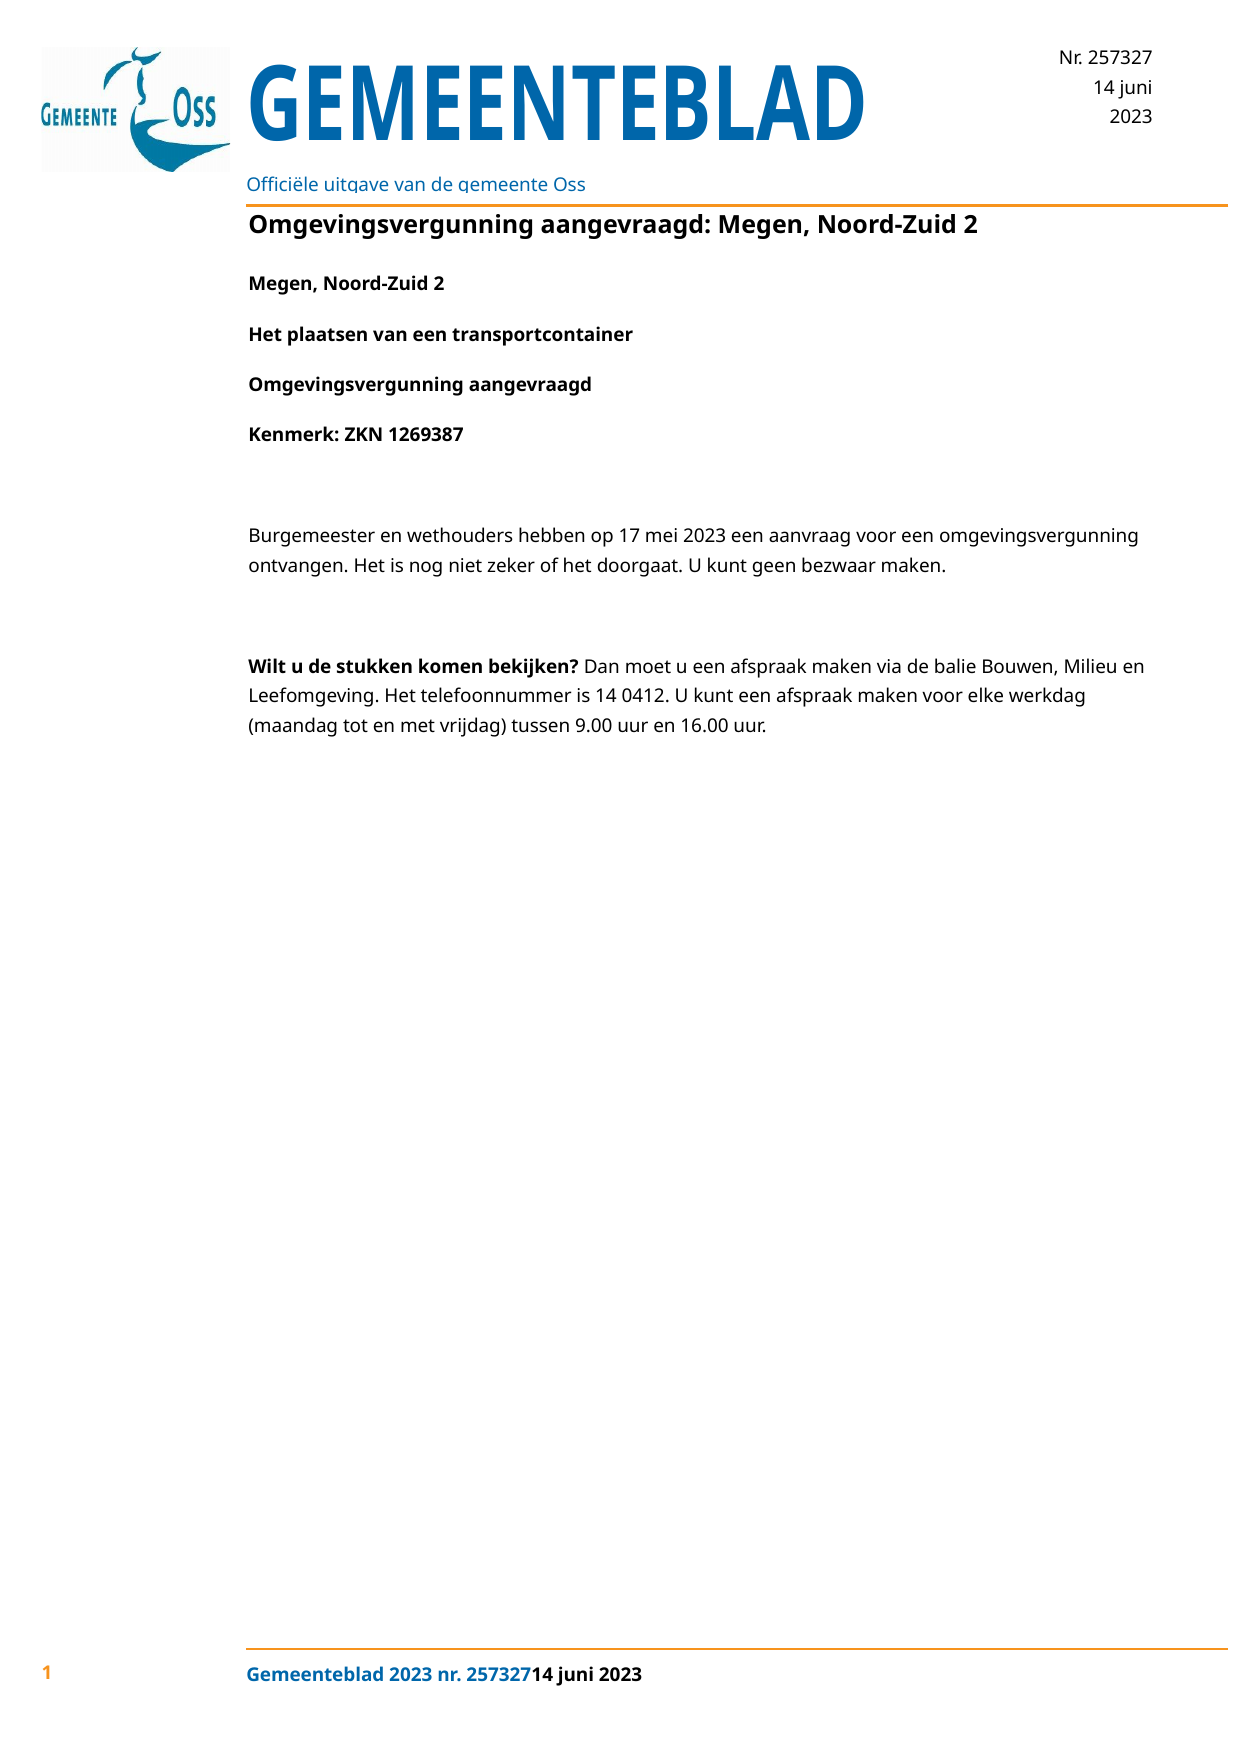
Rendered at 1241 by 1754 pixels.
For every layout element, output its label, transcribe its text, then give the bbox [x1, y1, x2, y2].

picture [41, 47, 231, 172]
text Wilt u de stukken komen bekijken? Dan moet u een afspraak maken via de balie Bouwen, Milieu en Leefomgeving. Het telefoonnummer is 14 0412. U kunt een afspraak maken voor elke werkdag (maandag tot en met vrijdag) tussen 9.00 uur en 16.00 uur. [248, 653, 1152, 738]
text Kenmerk: ZKN 1269387 [248, 422, 1152, 447]
text Omgevingsvergunning aangevraagd: Megen, Noord-Zuid 2 [248, 207, 1152, 241]
text Megen, Noord-Zuid 2 [248, 270, 1152, 296]
text Omgevingsvergunning aangevraagd [248, 371, 1152, 397]
text Het plaatsen van een transportcontainer [248, 321, 1152, 346]
text Burgemeester en wethouders hebben op 17 mei 2023 een aanvraag voor een omgevingsvergunning ontvangen. Het is nog niet zeker of het doorgaat. U kunt geen bezwaar maken. [248, 522, 1152, 578]
